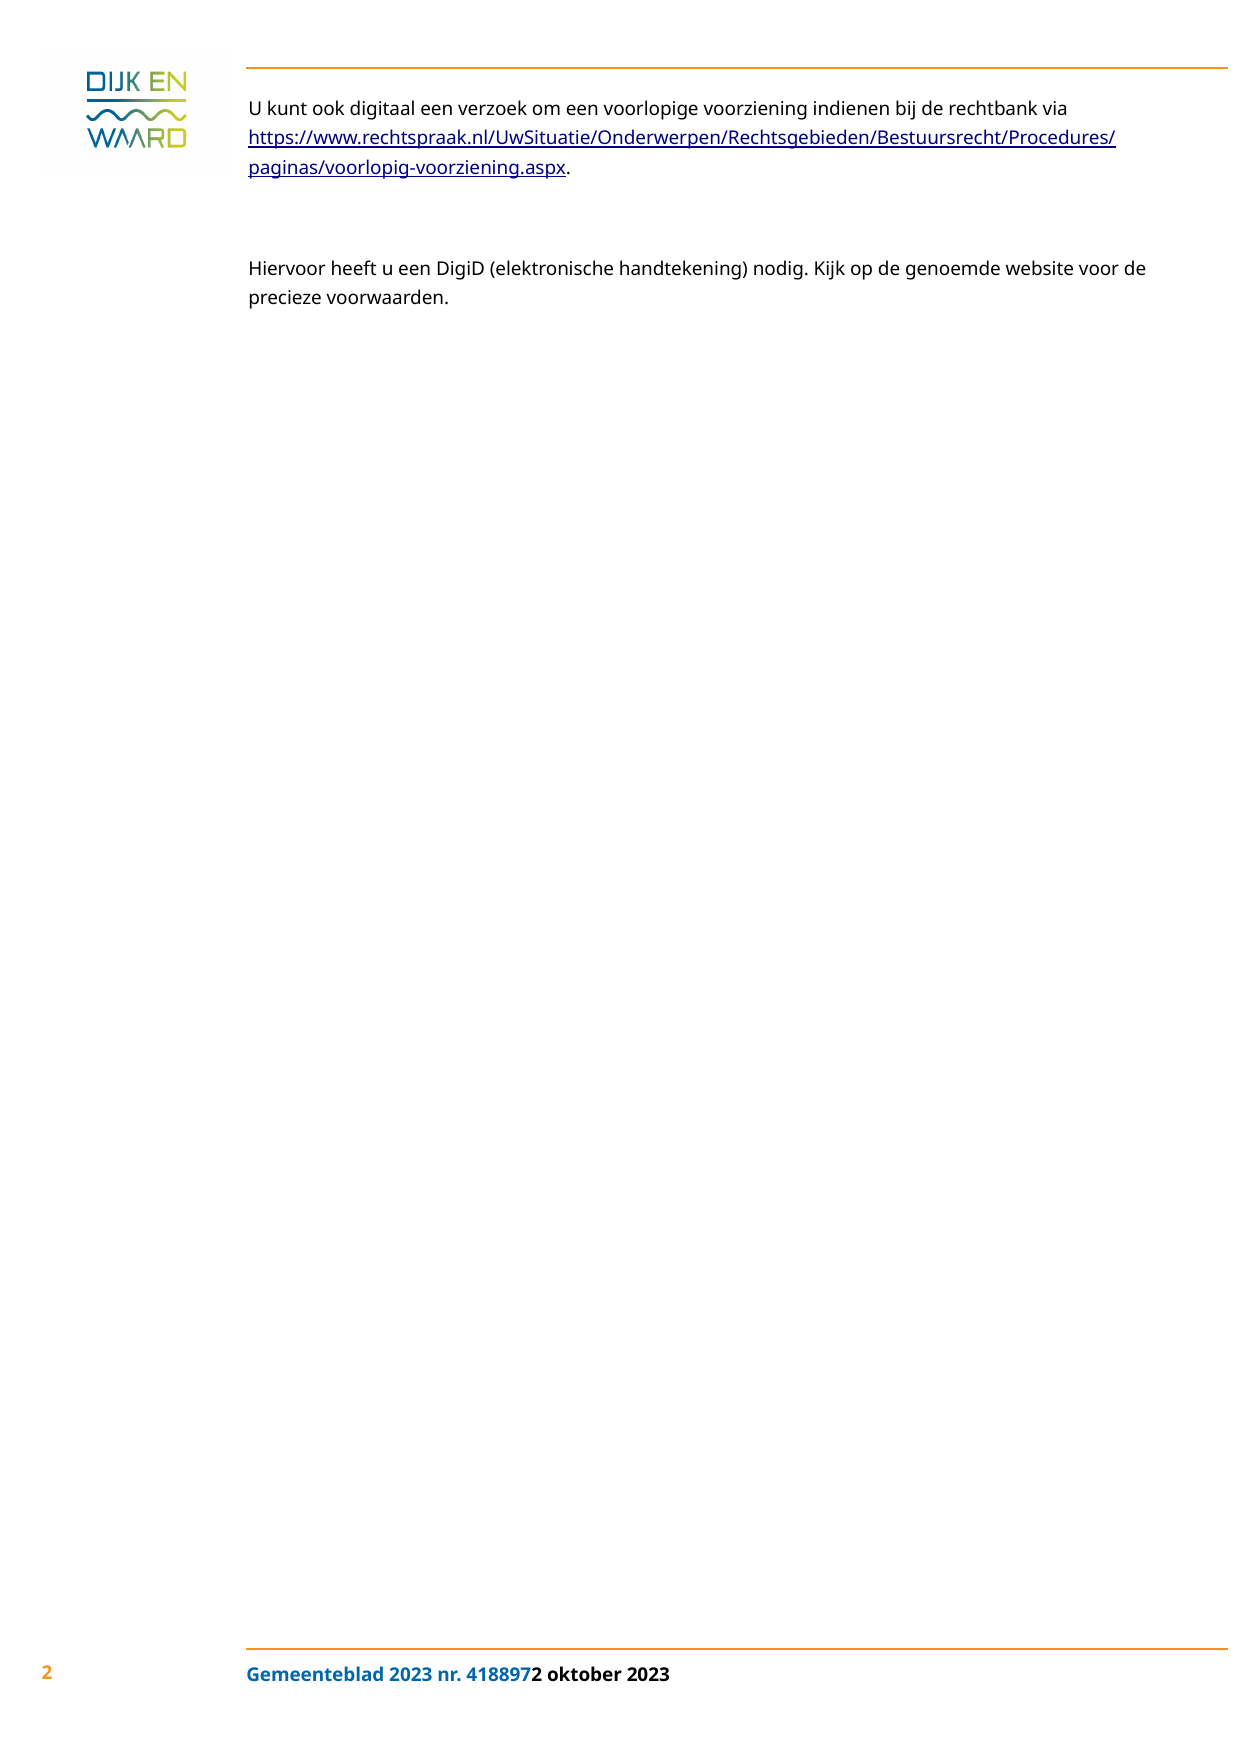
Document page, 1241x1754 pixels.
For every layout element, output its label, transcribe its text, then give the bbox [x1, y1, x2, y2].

text U kunt ook digitaal een verzoek om een voorlopige voorziening indienen bij de rechtbank via https://www.rechtspraak.nl/UwSituatie/Onderwerpen/Rechtsgebieden/Bestuursrecht/Procedures/paginas/voorlopig-voorziening.aspx. [248, 95, 1152, 180]
picture [41, 47, 231, 172]
text Hiervoor heeft u een DigiD (elektronische handtekening) nodig. Kijk op de genoemde website voor de precieze voorwaarden. [248, 255, 1152, 310]
